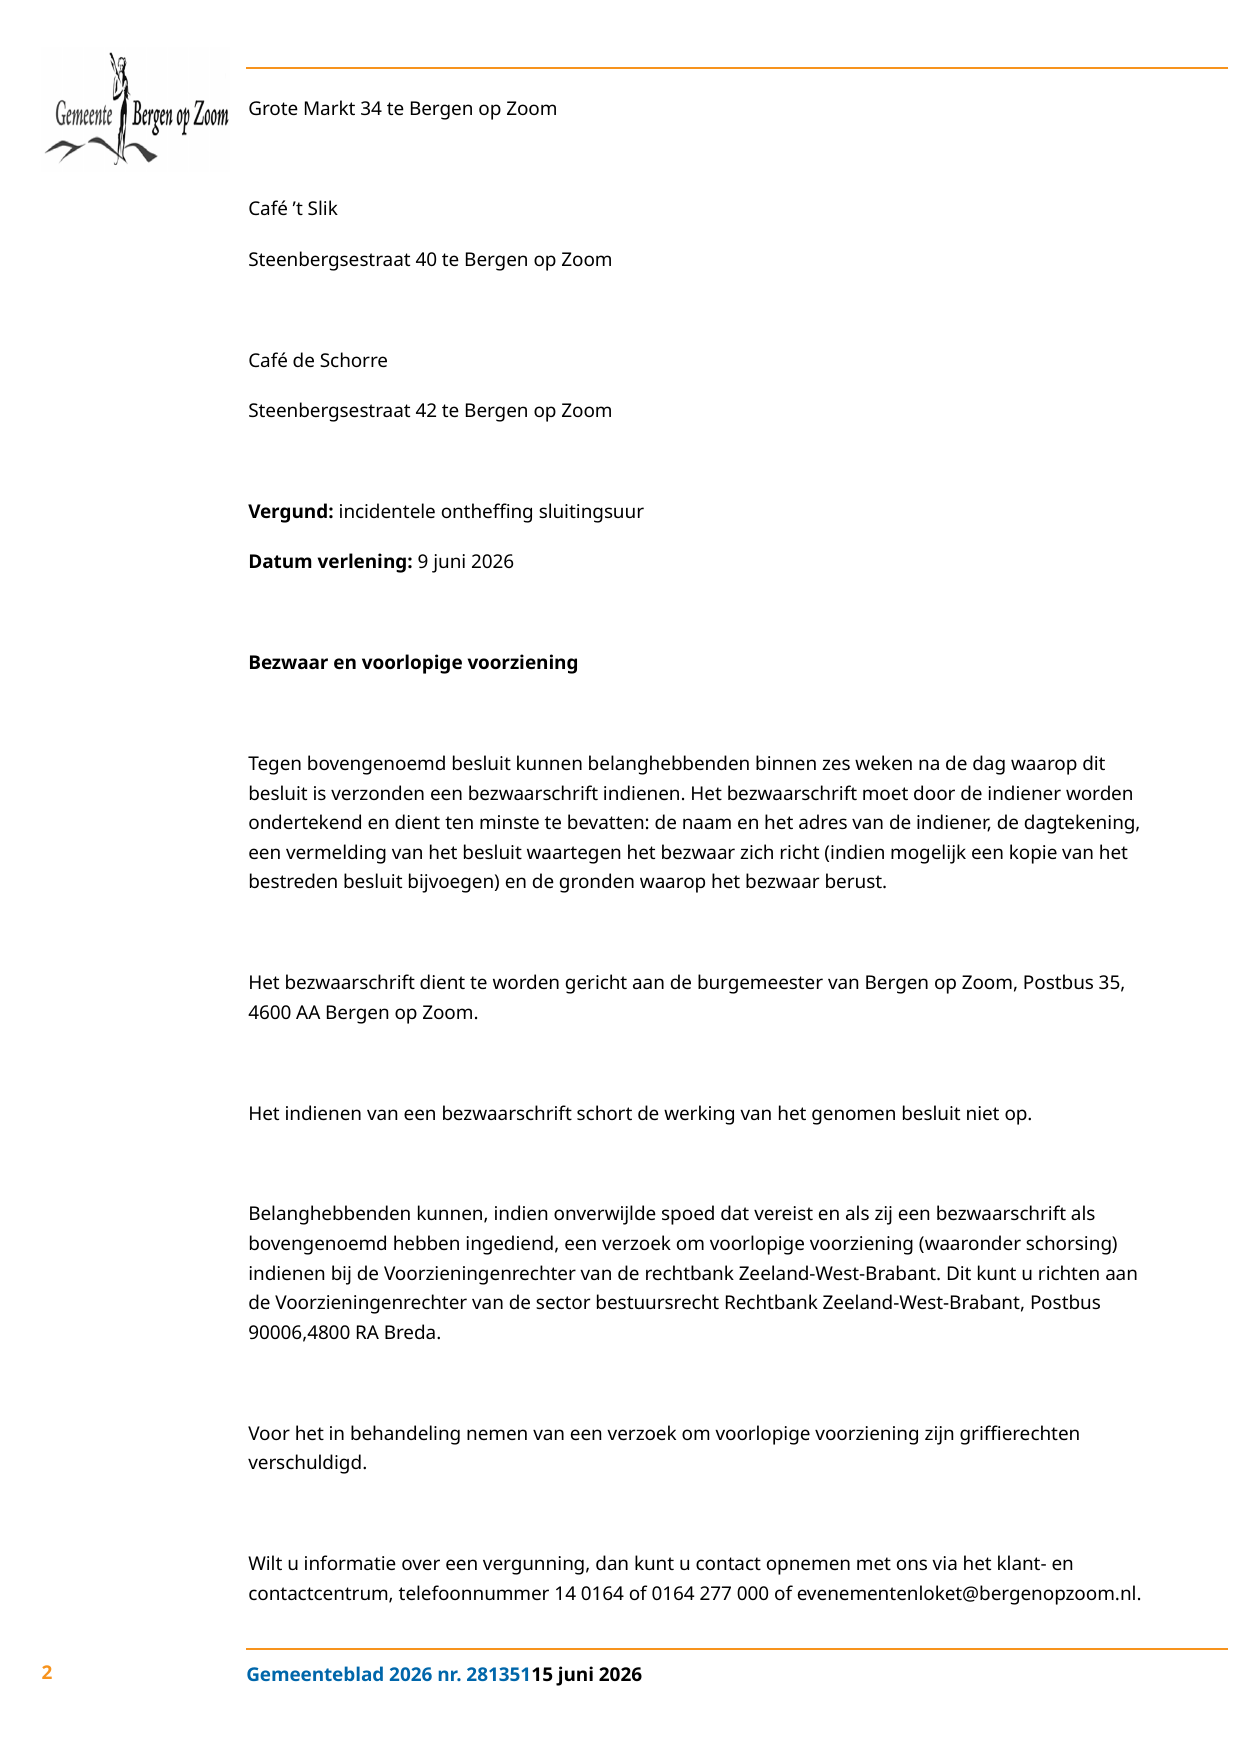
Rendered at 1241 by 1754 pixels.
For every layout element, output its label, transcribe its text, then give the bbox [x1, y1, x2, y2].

text Vergund: incidentele ontheffing sluitingsuur [248, 498, 1152, 524]
text Het indienen van een bezwaarschrift schort de werking van het genomen besluit niet op. [248, 1100, 1152, 1126]
picture [41, 47, 231, 172]
text Wilt u informatie over een vergunning, dan kunt u contact opnemen met ons via het klant- en contactcentrum, telefoonnummer 14 0164 of 0164 277 000 of evenementenloket@bergenopzoom.nl. [248, 1550, 1152, 1606]
text Het bezwaarschrift dient te worden gericht aan de burgemeester van Bergen op Zoom, Postbus 35, 4600 AA Bergen op Zoom. [248, 969, 1152, 1025]
text Tegen bovengenoemd besluit kunnen belanghebbenden binnen zes weken na de dag waarop dit besluit is verzonden een bezwaarschrift indienen. Het bezwaarschrift moet door de indiener worden ondertekend en dient ten minste te bevatten: de naam en het adres van de indiener, de dagtekening, een vermelding van het besluit waartegen het bezwaar zich richt (indien mogelijk een kopie van het bestreden besluit bijvoegen) en de gronden waarop het bezwaar berust. [248, 750, 1152, 894]
text Grote Markt 34 te Bergen op Zoom [248, 95, 1152, 121]
text Steenbergsestraat 40 te Bergen op Zoom [248, 246, 1152, 272]
text Voor het in behandeling nemen van een verzoek om voorlopige voorziening zijn griffierechten verschuldigd. [248, 1420, 1152, 1475]
text Steenbergsestraat 42 te Bergen op Zoom [248, 397, 1152, 423]
text Belanghebbenden kunnen, indien onverwijlde spoed dat vereist en als zij een bezwaarschrift als bovengenoemd hebben ingediend, een verzoek om voorlopige voorziening (waaronder schorsing) indienen bij de Voorzieningenrechter van de rechtbank Zeeland-West-Brabant. Dit kunt u richten aan de Voorzieningenrechter van de sector bestuursrecht Rechtbank Zeeland-West-Brabant, Postbus 90006,4800 RA Breda. [248, 1201, 1152, 1345]
text Café ’t Slik [248, 196, 1152, 221]
text Bezwaar en voorlopige voorziening [248, 649, 1152, 675]
text Café de Schorre [248, 347, 1152, 373]
text Datum verlening: 9 juni 2026 [248, 548, 1152, 574]
